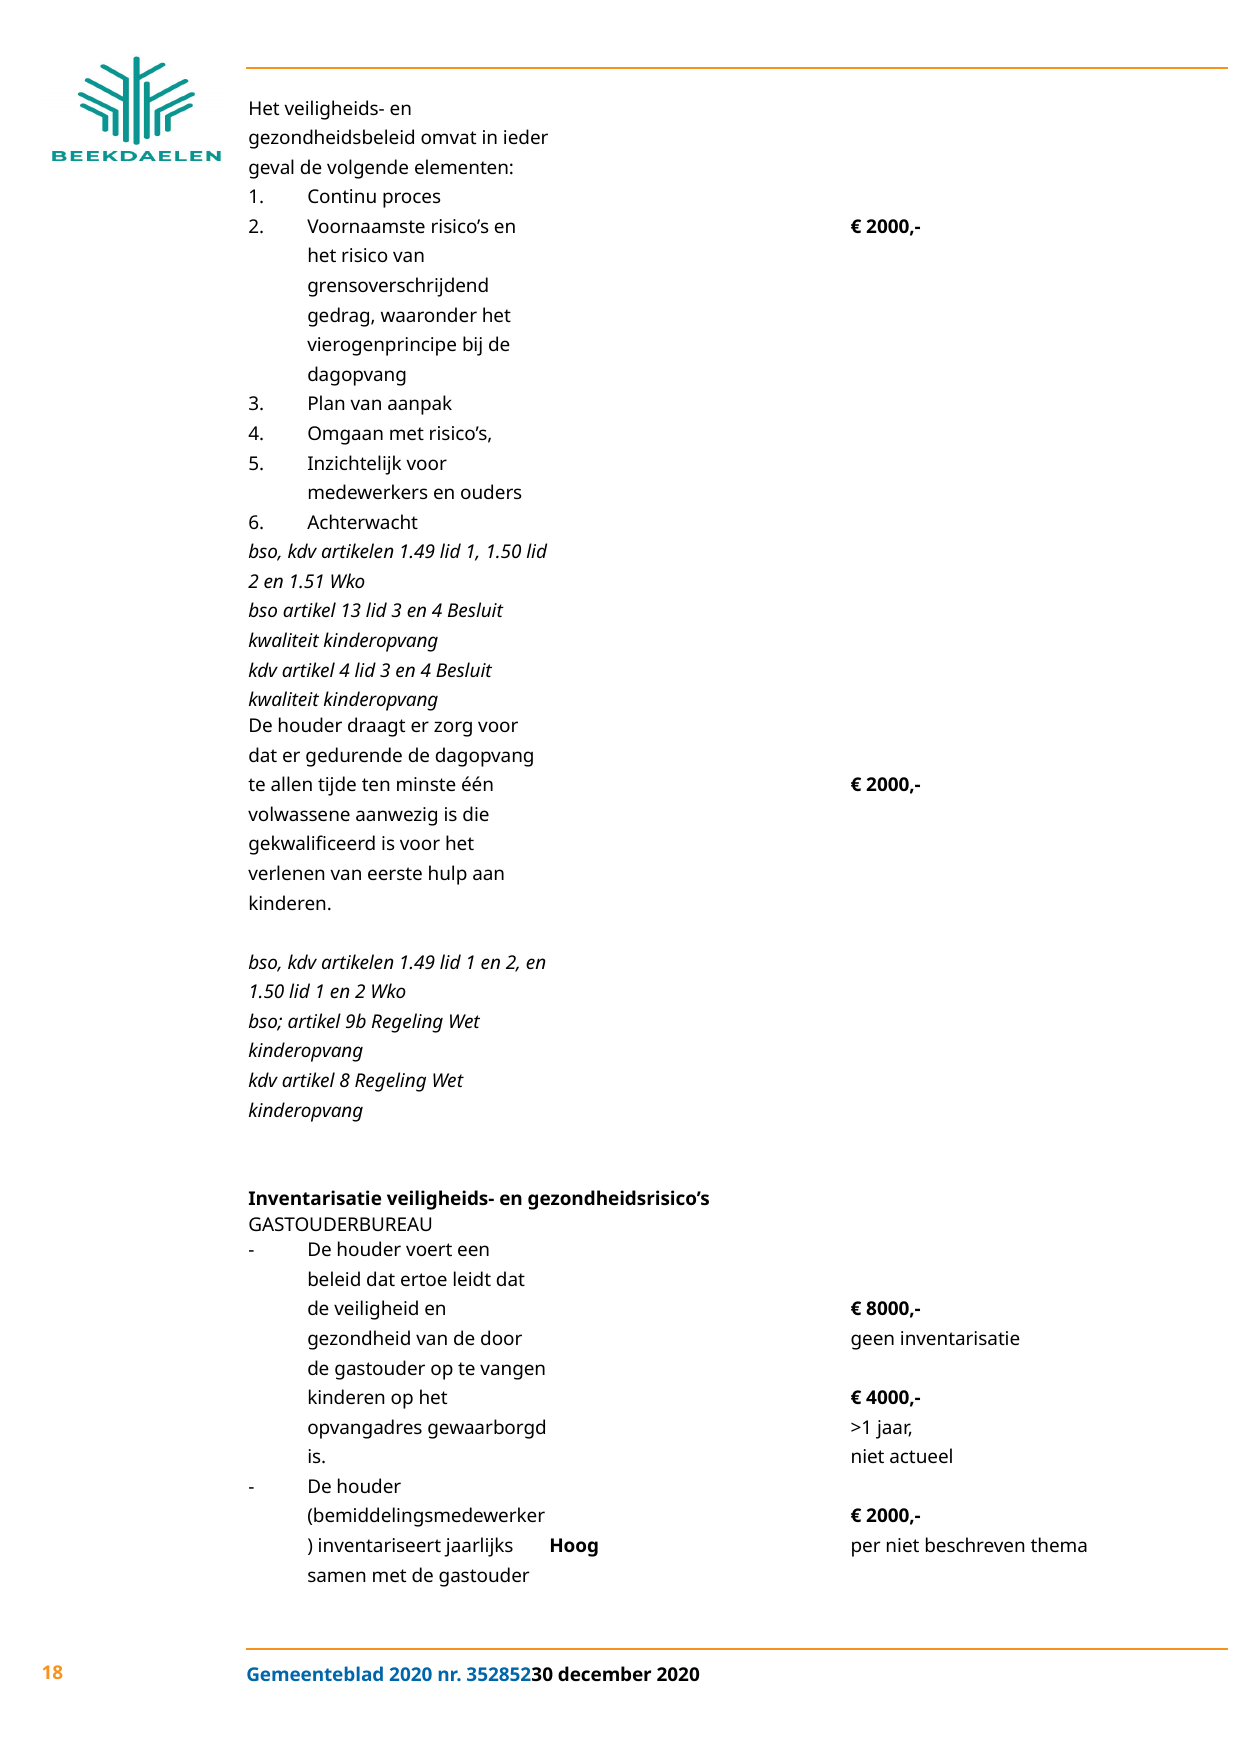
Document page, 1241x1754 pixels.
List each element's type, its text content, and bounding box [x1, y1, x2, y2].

table_cell € 2000,- [850, 95, 1152, 712]
table_header Inventarisatie veiligheids- en gezondheidsrisico’s [248, 1185, 1152, 1211]
table_cell € 2000,- [850, 712, 1152, 1122]
picture [41, 47, 231, 172]
table_cell Het veiligheids- en gezondheidsbeleid omvat in ieder geval de volgende elementen: Continu proces Voornaamste risico’s en het risico van grensoverschrijdend gedrag, waaronder het vierogenprincipe bij de dagopvang Plan van aanpak Omgaan met risico’s, Inzichtelijk voor medewerkers en ouders Achterwacht bso, kdv artikelen 1.49 lid 1, 1.50 lid 2 en 1.51 Wko bso artikel 13 lid 3 en 4 Besluit kwaliteit kinderopvang kdv artikel 4 lid 3 en 4 Besluit kwaliteit kinderopvang [248, 95, 549, 712]
table_cell De houder voert een beleid dat ertoe leidt dat de veiligheid en gezondheid van de door de gastouder op te vangen kinderen op het opvangadres gewaarborgd is. De houder (bemiddelingsmedewerker) inventariseert jaarlijks samen met de gastouder [248, 1236, 549, 1588]
table_cell [549, 95, 850, 1122]
table_cell Hoog [549, 1236, 850, 1588]
table_cell € 8000,- geen inventarisatie € 4000,- >1 jaar, niet actueel € 2000,- per niet beschreven thema [850, 1236, 1152, 1588]
table_cell GASTOUDERBUREAU [248, 1211, 1152, 1236]
table_cell De houder draagt er zorg voor dat er gedurende de dagopvang te allen tijde ten minste één volwassene aanwezig is die gekwalificeerd is voor het verlenen van eerste hulp aan kinderen. bso, kdv artikelen 1.49 lid 1 en 2, en 1.50 lid 1 en 2 Wko bso; artikel 9b Regeling Wet kinderopvang kdv artikel 8 Regeling Wet kinderopvang [248, 712, 549, 1122]
